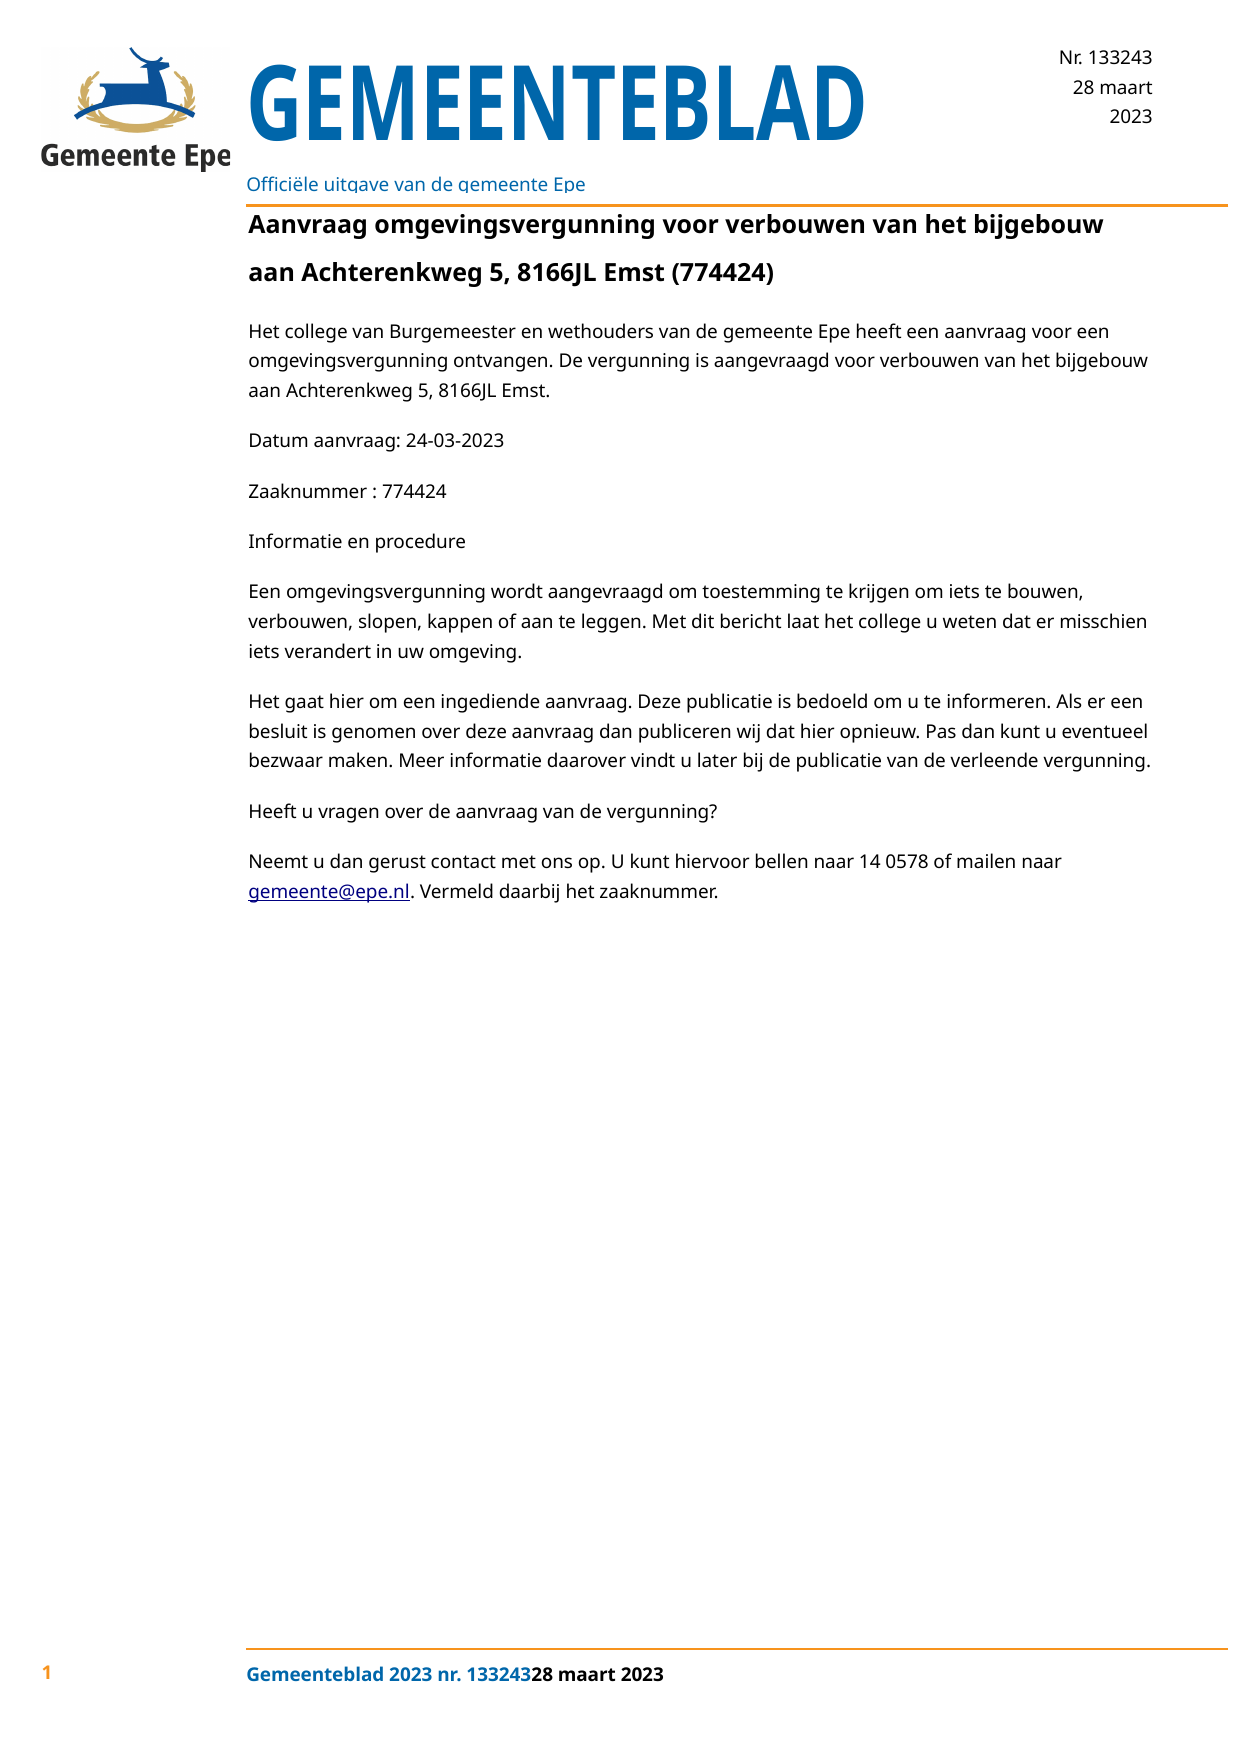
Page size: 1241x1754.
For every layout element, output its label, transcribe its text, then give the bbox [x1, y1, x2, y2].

text Het college van Burgemeester en wethouders van de gemeente Epe heeft een aanvraag voor een omgevingsvergunning ontvangen. De vergunning is aangevraagd voor verbouwen van het bijgebouw aan Achterenkweg 5, 8166JL Emst. [248, 318, 1152, 403]
text Zaaknummer : 774424 [248, 478, 1152, 504]
text Het gaat hier om een ingediende aanvraag. Deze publicatie is bedoeld om u te informeren. Als er een besluit is genomen over deze aanvraag dan publiceren wij dat hier opnieuw. Pas dan kunt u eventueel bezwaar maken. Meer informatie daarover vindt u later bij de publicatie van de verleende vergunning. [248, 688, 1152, 773]
text Neemt u dan gerust contact met ons op. U kunt hiervoor bellen naar 14 0578 of mailen naar gemeente@epe.nl. Vermeld daarbij het zaaknummer. [248, 848, 1152, 904]
text Een omgevingsvergunning wordt aangevraagd om toestemming te krijgen om iets te bouwen, verbouwen, slopen, kappen of aan te leggen. Met dit bericht laat het college u weten dat er misschien iets verandert in uw omgeving. [248, 579, 1152, 664]
text Informatie en procedure [248, 528, 1152, 554]
text Aanvraag omgevingsvergunning voor verbouwen van het bijgebouw aan Achterenkweg 5, 8166JL Emst (774424) [248, 207, 1152, 288]
text Datum aanvraag: 24-03-2023 [248, 427, 1152, 453]
picture [41, 47, 231, 172]
text Heeft u vragen over de aanvraag van de vergunning? [248, 798, 1152, 824]
